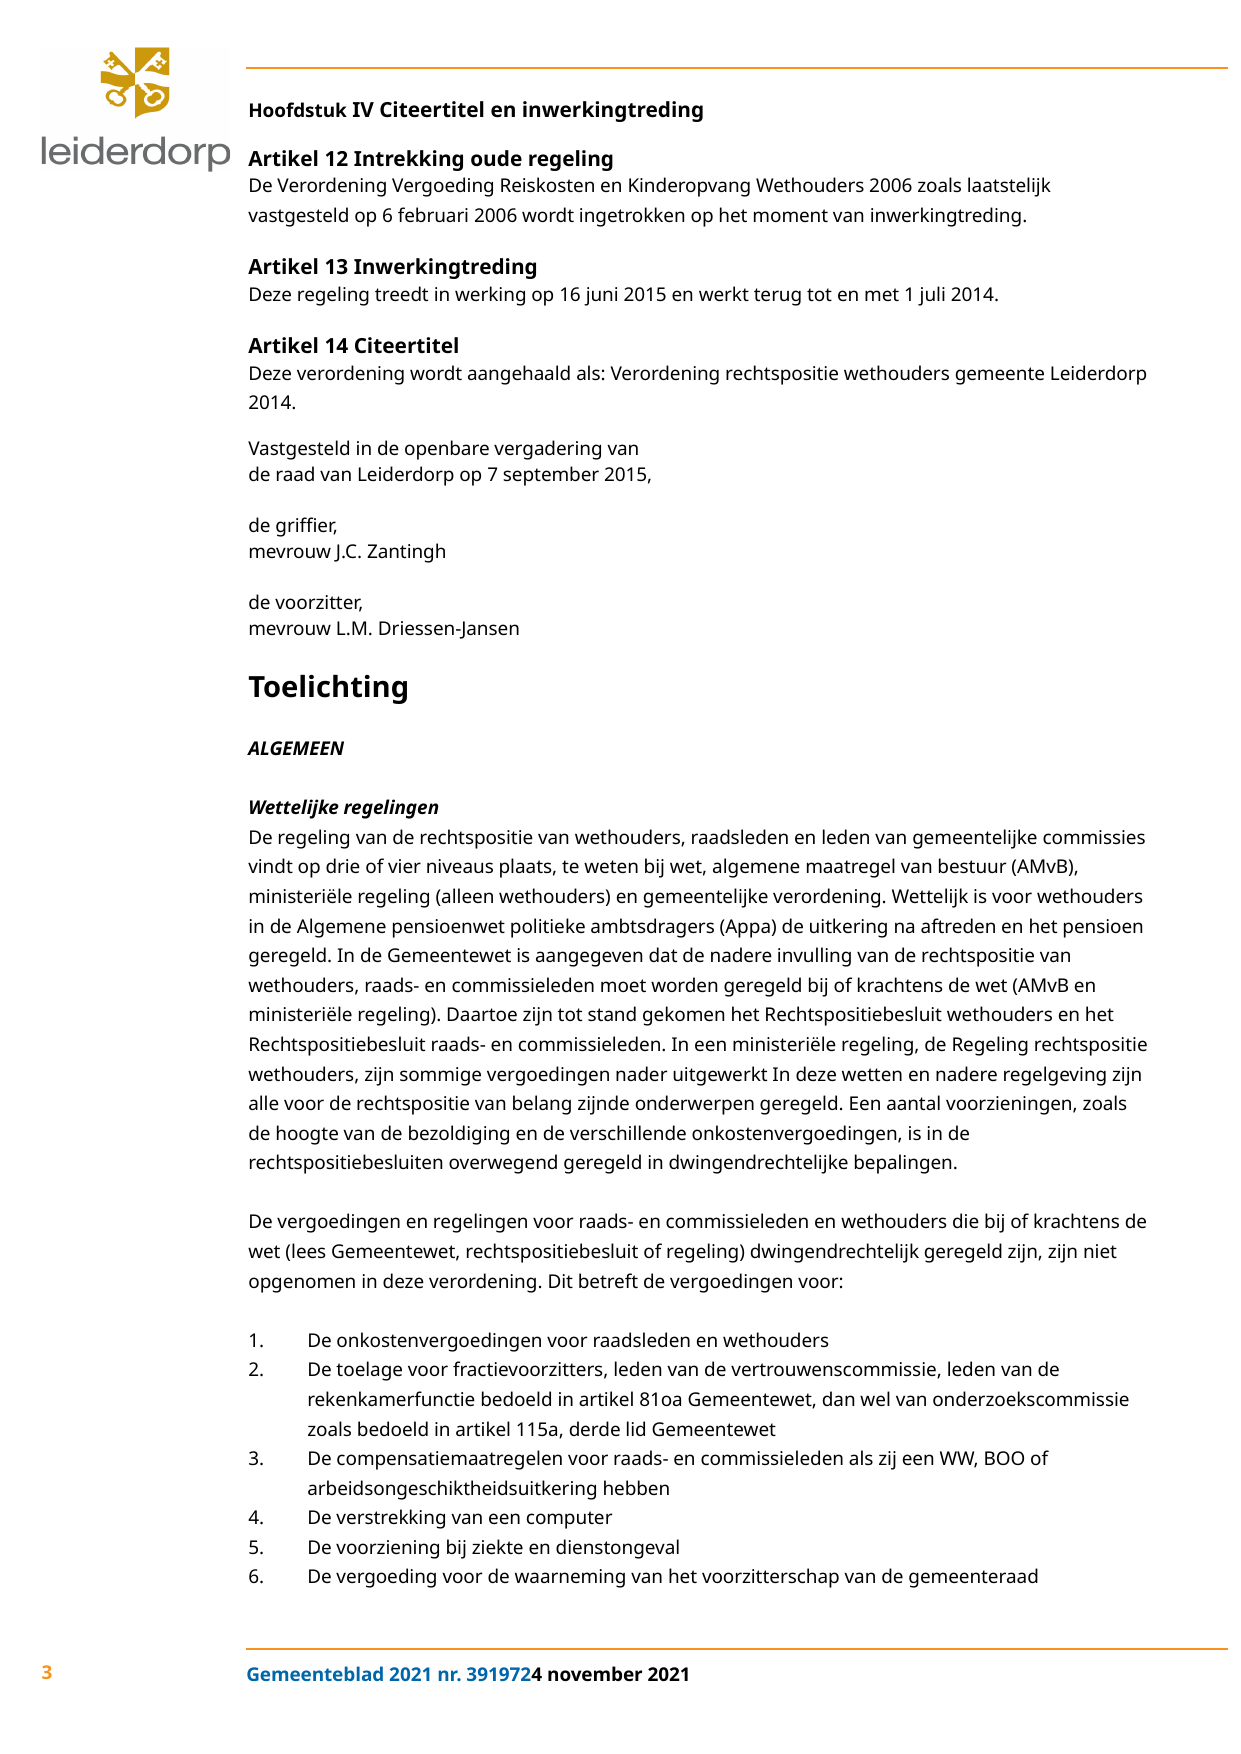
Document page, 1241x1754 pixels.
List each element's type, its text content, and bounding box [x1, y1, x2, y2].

list De verstrekking van een computer [248, 1504, 1152, 1530]
text De regeling van de rechtspositie van wethouders, raadsleden en leden van gemeentelijke commissies vindt op drie of vier niveaus plaats, te weten bij wet, algemene maatregel van bestuur (AMvB), ministeriële regeling (alleen wethouders) en gemeentelijke verordening. Wettelijk is voor wethouders in de Algemene pensioenwet politieke ambtsdragers (Appa) de uitkering na aftreden en het pensioen geregeld. In de Gemeentewet is aangegeven dat de nadere invulling van de rechtspositie van wethouders, raads- en commissieleden moet worden geregeld bij of krachtens de wet (AMvB en ministeriële regeling). Daartoe zijn tot stand gekomen het Rechtspositiebesluit wethouders en het Rechtspositiebesluit raads- en commissieleden. In een ministeriële regeling, de Regeling rechtspositie wethouders, zijn sommige vergoedingen nader uitgewerkt In deze wetten en nadere regelgeving zijn alle voor de rechtspositie van belang zijnde onderwerpen geregeld. Een aantal voorzieningen, zoals de hoogte van de bezoldiging en de verschillende onkostenvergoedingen, is in de rechtspositiebesluiten overwegend geregeld in dwingendrechtelijke bepalingen. [248, 824, 1152, 1175]
list De voorziening bij ziekte en dienstongeval [248, 1534, 1152, 1560]
text De Verordening Vergoeding Reiskosten en Kinderopvang Wethouders 2006 zoals laatstelijk vastgesteld op 6 februari 2006 wordt ingetrokken op het moment van inwerkingtreding. [248, 172, 1152, 228]
text Toelichting [248, 667, 1152, 706]
list De vergoeding voor de waarneming van het voorzitterschap van de gemeenteraad [248, 1564, 1152, 1589]
text Artikel 14 Citeertitel [248, 331, 1152, 360]
text ALGEMEEN [248, 735, 1152, 761]
list De onkostenvergoedingen voor raadsleden en wethouders [248, 1327, 1152, 1353]
text Wettelijke regelingen [248, 794, 1152, 820]
text Hoofdstuk IV Citeertitel en inwerkingtreding [248, 95, 1152, 123]
list De toelage voor fractievoorzitters, leden van de vertrouwenscommissie, leden van de rekenkamerfunctie bedoeld in artikel 81oa Gemeentewet, dan wel van onderzoekscommissie zoals bedoeld in artikel 115a, derde lid Gemeentewet [248, 1357, 1152, 1442]
text Deze regeling treedt in werking op 16 juni 2015 en werkt terug tot en met 1 juli 2014. [248, 281, 1152, 307]
text de griffier, [248, 512, 1152, 538]
text de voorzitter, [248, 589, 1152, 615]
text mevrouw L.M. Driessen-Jansen [248, 615, 1152, 641]
text De vergoedingen en regelingen voor raads- en commissieleden en wethouders die bij of krachtens de wet (lees Gemeentewet, rechtspositiebesluit of regeling) dwingendrechtelijk geregeld zijn, zijn niet opgenomen in deze verordening. Dit betreft de vergoedingen voor: [248, 1209, 1152, 1294]
text de raad van Leiderdorp op 7 september 2015, [248, 461, 1152, 486]
text mevrouw J.C. Zantingh [248, 538, 1152, 564]
text Artikel 13 Inwerkingtreding [248, 252, 1152, 281]
text Deze verordening wordt aangehaald als: Verordening rechtspositie wethouders gemeente Leiderdorp 2014. [248, 360, 1152, 415]
text Vastgesteld in de openbare vergadering van [248, 435, 1152, 461]
list De compensatiemaatregelen voor raads- en commissieleden als zij een WW, BOO of arbeidsongeschiktheidsuitkering hebben [248, 1445, 1152, 1501]
text Artikel 12 Intrekking oude regeling [248, 144, 1152, 172]
picture [41, 47, 231, 172]
